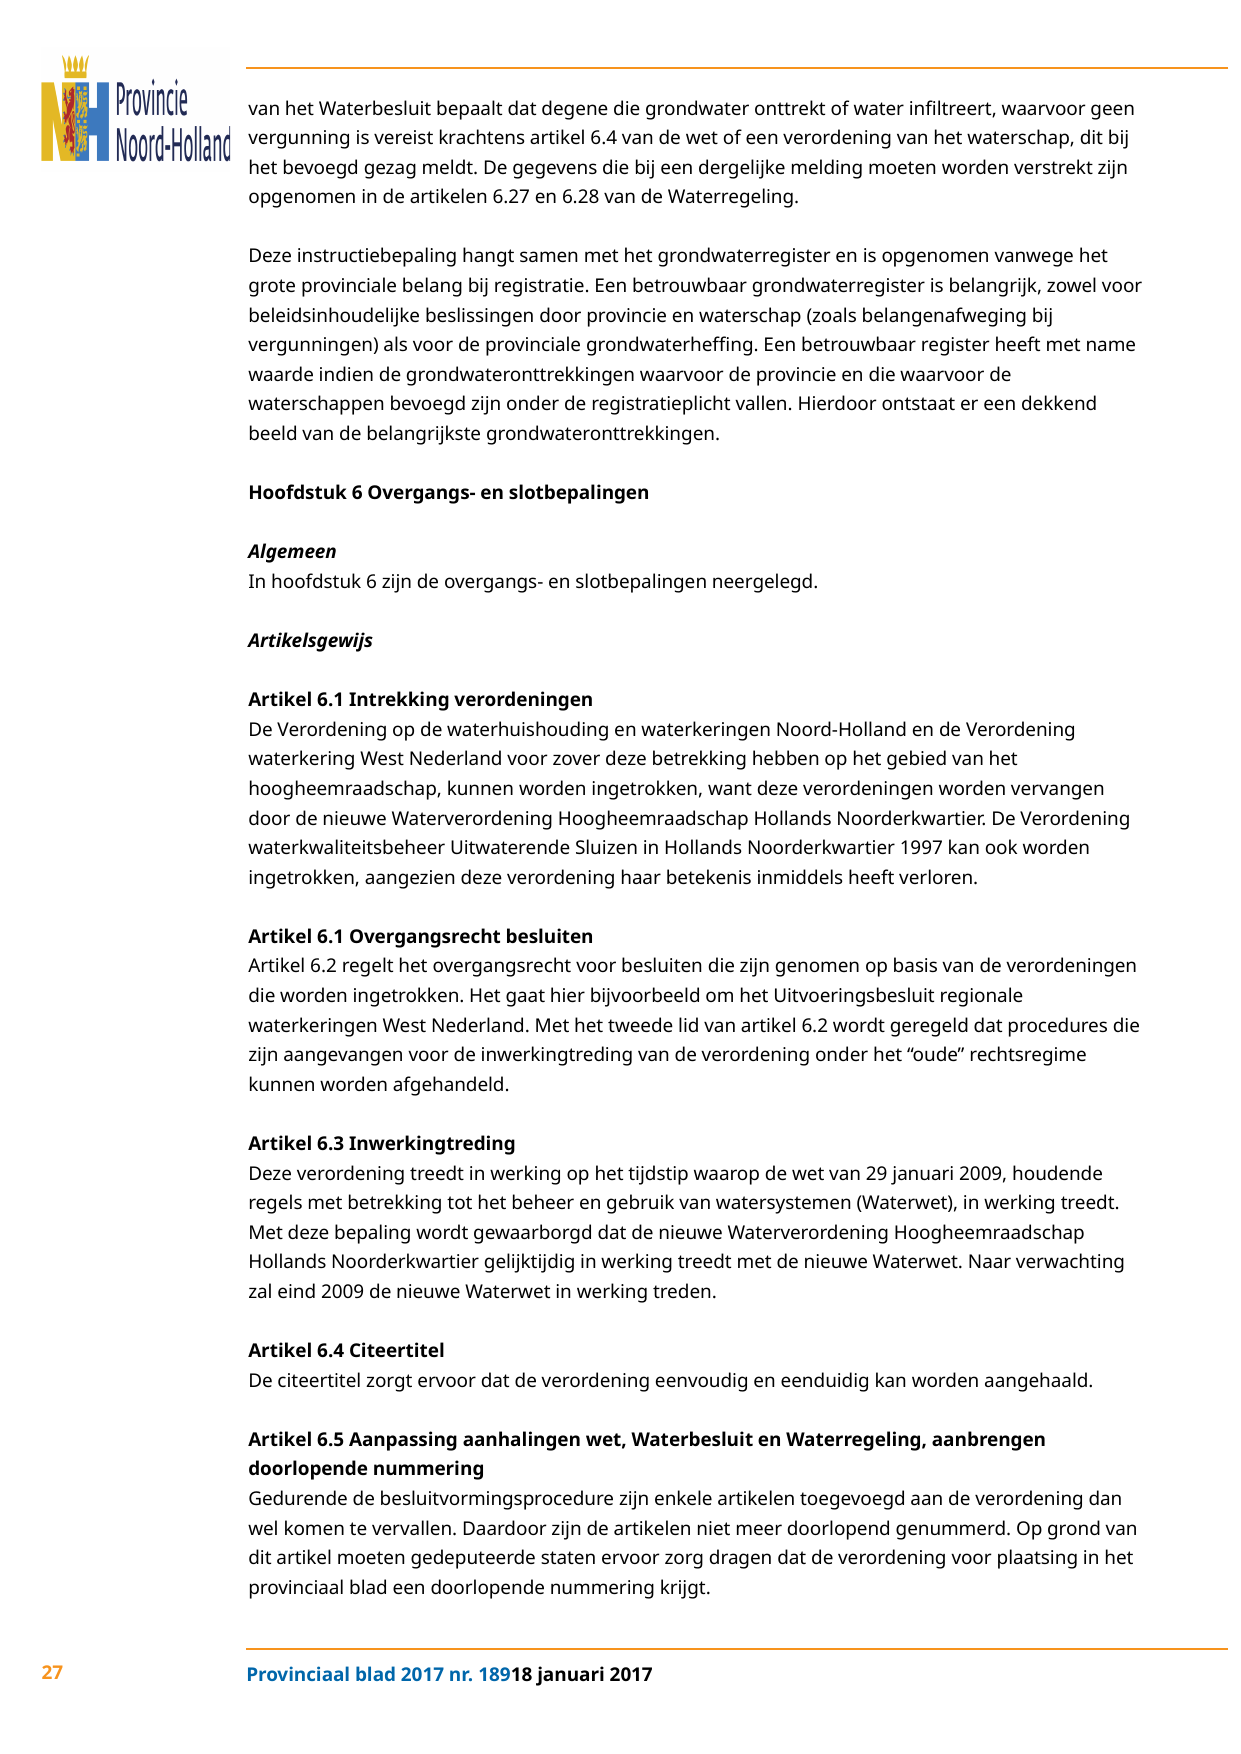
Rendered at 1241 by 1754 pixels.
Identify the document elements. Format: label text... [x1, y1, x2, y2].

text De Verordening op de waterhuishouding en waterkeringen Noord-Holland en de Verordening waterkering West Nederland voor zover deze betrekking hebben op het gebied van het hoogheemraadschap, kunnen worden ingetrokken, want deze verordeningen worden vervangen door de nieuwe Waterverordening Hoogheemraadschap Hollands Noorderkwartier. De Verordening waterkwaliteitsbeheer Uitwaterende Sluizen in Hollands Noorderkwartier 1997 kan ook worden ingetrokken, aangezien deze verordening haar betekenis inmiddels heeft verloren. [248, 716, 1152, 890]
text Artikel 6.1 Intrekking verordeningen [248, 686, 1152, 712]
text Gedurende de besluitvormingsprocedure zijn enkele artikelen toegevoegd aan de verordening dan wel komen te vervallen. Daardoor zijn de artikelen niet meer doorlopend genummerd. Op grond van dit artikel moeten gedeputeerde staten ervoor zorg dragen dat de verordening voor plaatsing in het provinciaal blad een doorlopende nummering krijgt. [248, 1485, 1152, 1600]
text van het Waterbesluit bepaalt dat degene die grondwater onttrekt of water infiltreert, waarvoor geen vergunning is vereist krachtens artikel 6.4 van de wet of een verordening van het waterschap, dit bij het bevoegd gezag meldt. De gegevens die bij een dergelijke melding moeten worden verstrekt zijn opgenomen in de artikelen 6.27 en 6.28 van de Waterregeling. [248, 95, 1152, 209]
text Deze instructiebepaling hangt samen met het grondwaterregister en is opgenomen vanwege het grote provinciale belang bij registratie. Een betrouwbaar grondwaterregister is belangrijk, zowel voor beleidsinhoudelijke beslissingen door provincie en waterschap (zoals belangenafweging bij vergunningen) als voor de provinciale grondwaterheffing. Een betrouwbaar register heeft met name waarde indien de grondwateronttrekkingen waarvoor de provincie en die waarvoor de waterschappen bevoegd zijn onder de registratieplicht vallen. Hierdoor ontstaat er een dekkend beeld van de belangrijkste grondwateronttrekkingen. [248, 243, 1152, 446]
text Artikel 6.2 regelt het overgangsrecht voor besluiten die zijn genomen op basis van de verordeningen die worden ingetrokken. Het gaat hier bijvoorbeeld om het Uitvoeringsbesluit regionale waterkeringen West Nederland. Met het tweede lid van artikel 6.2 wordt geregeld dat procedures die zijn aangevangen voor de inwerkingtreding van de verordening onder het “oude” rechtsregime kunnen worden afgehandeld. [248, 953, 1152, 1097]
text Algemeen [248, 538, 1152, 564]
text Artikel 6.1 Overgangsrecht besluiten [248, 923, 1152, 949]
text Artikel 6.3 Inwerkingtreding [248, 1130, 1152, 1156]
text Deze verordening treedt in werking op het tijdstip waarop de wet van 29 januari 2009, houdende regels met betrekking tot het beheer en gebruik van watersystemen (Waterwet), in werking treedt. Met deze bepaling wordt gewaarborgd dat de nieuwe Waterverordening Hoogheemraadschap Hollands Noorderkwartier gelijktijdig in werking treedt met de nieuwe Waterwet. Naar verwachting zal eind 2009 de nieuwe Waterwet in werking treden. [248, 1160, 1152, 1304]
text Hoofdstuk 6 Overgangs- en slotbepalingen [248, 479, 1152, 505]
text De citeertitel zorgt ervoor dat de verordening eenvoudig en eenduidig kan worden aangehaald. [248, 1367, 1152, 1393]
text Artikel 6.5 Aanpassing aanhalingen wet, Waterbesluit en Waterregeling, aanbrengen doorlopende nummering [248, 1426, 1152, 1481]
text Artikel 6.4 Citeertitel [248, 1337, 1152, 1363]
text Artikelsgewijs [248, 627, 1152, 653]
picture [41, 47, 231, 172]
text In hoofdstuk 6 zijn de overgangs- en slotbepalingen neergelegd. [248, 568, 1152, 594]
